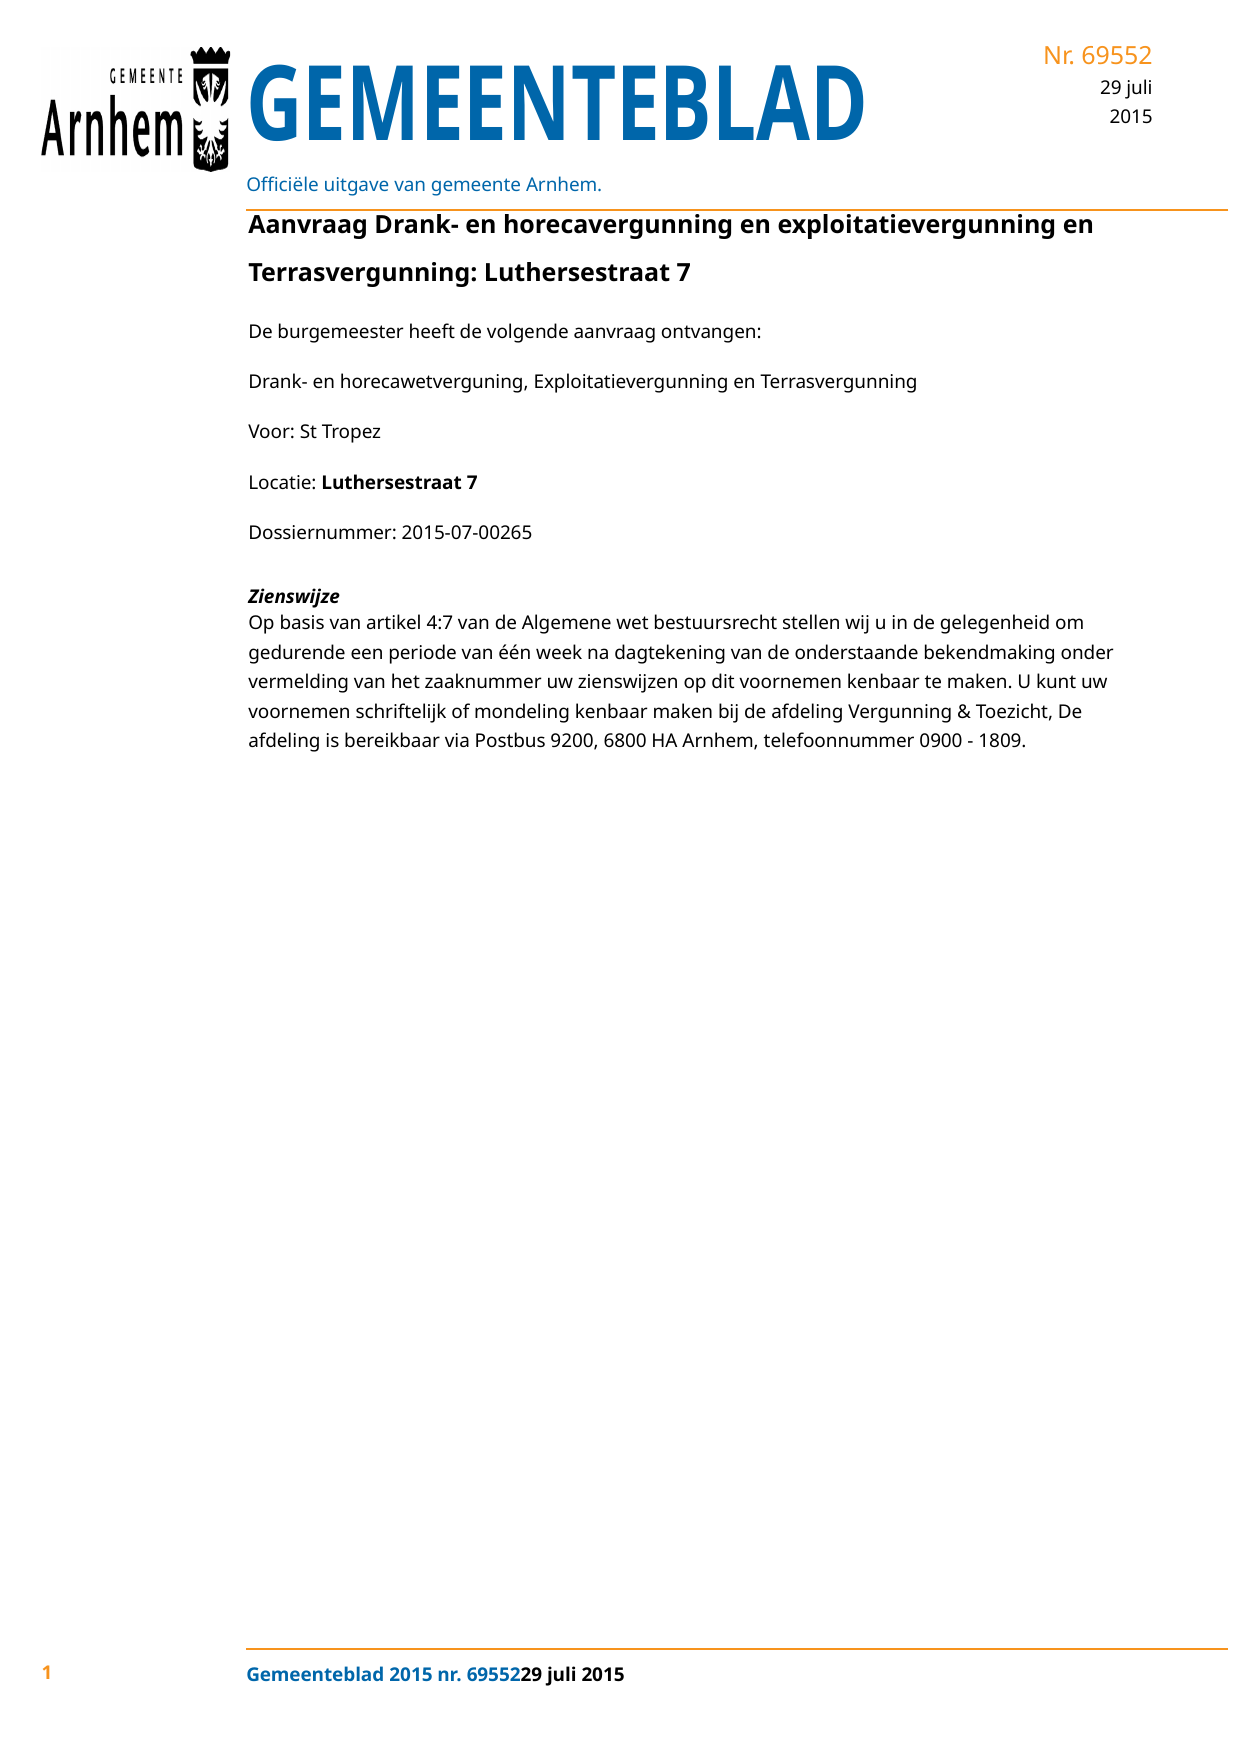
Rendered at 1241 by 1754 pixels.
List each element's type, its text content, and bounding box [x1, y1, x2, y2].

text Drank- en horecawetverguning, Exploitatievergunning en Terrasvergunning [248, 368, 1152, 394]
text Aanvraag Drank- en horecavergunning en exploitatievergunning en Terrasvergunning: Luthersestraat 7 [248, 211, 1152, 288]
picture [41, 47, 231, 172]
text Dossiernummer: 2015-07-00265 [248, 519, 1152, 545]
text Voor: St Tropez [248, 419, 1152, 444]
text De burgemeester heeft de volgende aanvraag ontvangen: [248, 318, 1152, 344]
text Locatie: Luthersestraat 7 [248, 469, 1152, 495]
text Op basis van artikel 4:7 van de Algemene wet bestuursrecht stellen wij u in de gelegenheid om gedurende een periode van één week na dagtekening van de onderstaande bekendmaking onder vermelding van het zaaknummer uw zienswijzen op dit voornemen kenbaar te maken. U kunt uw voornemen schriftelijk of mondeling kenbaar maken bij de afdeling Vergunning & Toezicht, De afdeling is bereikbaar via Postbus 9200, 6800 HA Arnhem, telefoonnummer 0900 - 1809. [248, 609, 1152, 753]
text Zienswijze [248, 583, 1152, 609]
